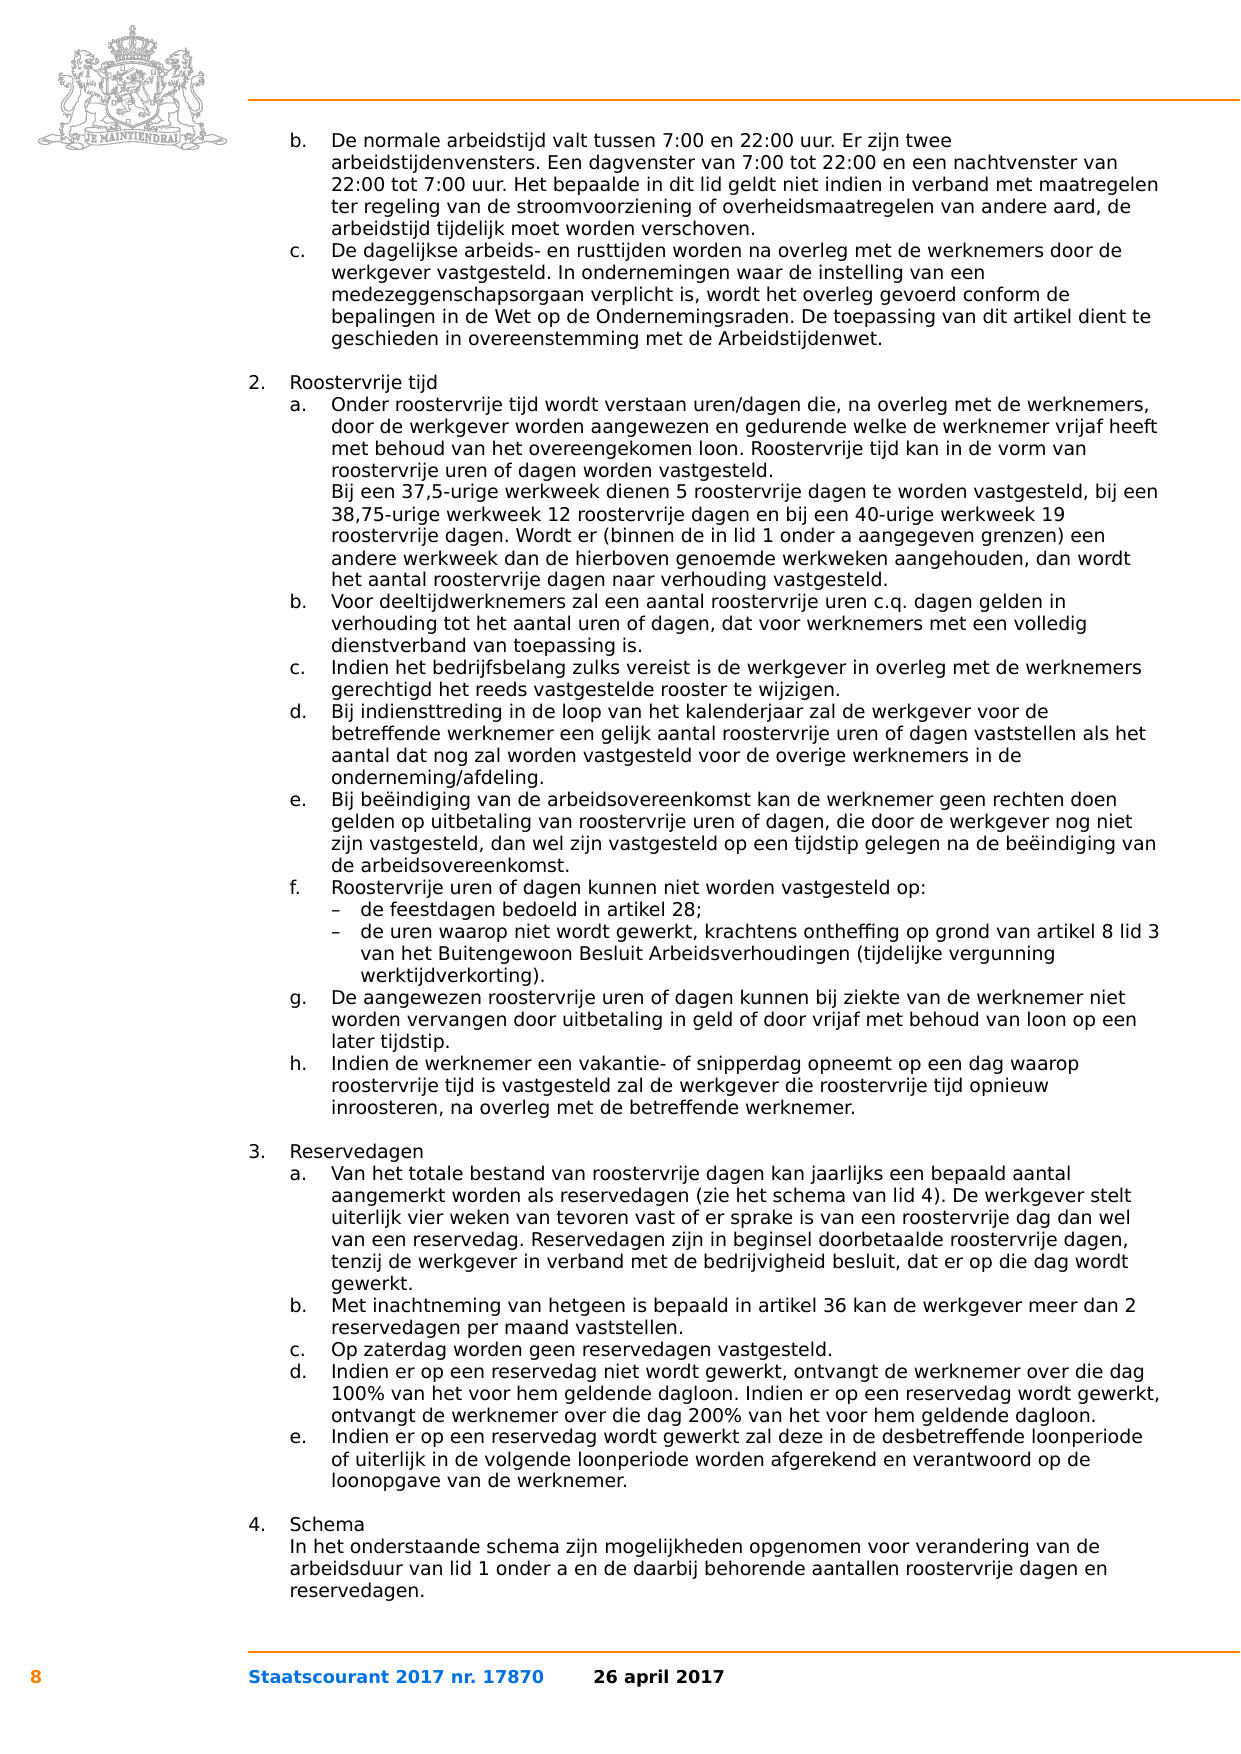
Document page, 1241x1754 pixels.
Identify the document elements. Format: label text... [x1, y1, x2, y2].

text – de feestdagen bedoeld in artikel 28; [331, 899, 1163, 921]
text c. Op zaterdag worden geen reservedagen vastgesteld. [289, 1338, 1163, 1361]
text d. Bij indiensttreding in de loop van het kalenderjaar zal de werkgever voor de betreffende werknemer een gelijk aantal roostervrije uren of dagen vaststellen als het aantal dat nog zal worden vastgesteld voor de overige werknemers in de onderneming/afdeling. [289, 701, 1163, 789]
text e. Indien er op een reservedag wordt gewerkt zal deze in de desbetreffende loonperiode of uiterlijk in de volgende loonperiode worden afgerekend en verantwoord op de loonopgave van de werknemer. [289, 1426, 1163, 1492]
picture [38, 25, 227, 150]
text e. Bij beëindiging van de arbeidsovereenkomst kan de werknemer geen rechten doen gelden op uitbetaling van roostervrije uren of dagen, die door de werkgever nog niet zijn vastgesteld, dan wel zijn vastgesteld op een tijdstip gelegen na de beëindiging van de arbeidsovereenkomst. [289, 789, 1163, 877]
text – de uren waarop niet wordt gewerkt, krachtens ontheffing op grond van artikel 8 lid 3 van het Buitengewoon Besluit Arbeidsverhoudingen (tijdelijke vergunning werktijdverkorting). [331, 921, 1163, 987]
text b. Met inachtneming van hetgeen is bepaald in artikel 36 kan de werkgever meer dan 2 reservedagen per maand vaststellen. [289, 1294, 1163, 1338]
text c. Indien het bedrijfsbelang zulks vereist is de werkgever in overleg met de werknemers gerechtigd het reeds vastgestelde rooster te wijzigen. [289, 657, 1163, 701]
text a. Onder roostervrije tijd wordt verstaan uren/dagen die, na overleg met de werknemers, door de werkgever worden aangewezen en gedurende welke de werknemer vrijaf heeft met behoud van het overeengekomen loon. Roostervrije tijd kan in de vorm van roostervrije uren of dagen worden vastgesteld. [289, 393, 1163, 481]
text In het onderstaande schema zijn mogelijkheden opgenomen voor verandering van de arbeidsduur van lid 1 onder a en de daarbij behorende aantallen roostervrije dagen en reservedagen. [289, 1536, 1163, 1602]
text 4. Schema [248, 1514, 1163, 1536]
text f. Roostervrije uren of dagen kunnen niet worden vastgesteld op: [289, 877, 1163, 899]
text 2. Roostervrije tijd [248, 372, 1163, 393]
text d. Indien er op een reservedag niet wordt gewerkt, ontvangt de werknemer over die dag 100% van het voor hem geldende dagloon. Indien er op een reservedag wordt gewerkt, ontvangt de werknemer over die dag 200% van het voor hem geldende dagloon. [289, 1361, 1163, 1426]
text b. De normale arbeidstijd valt tussen 7:00 en 22:00 uur. Er zijn twee arbeidstijdenvensters. Een dagvenster van 7:00 tot 22:00 en een nachtvenster van 22:00 tot 7:00 uur. Het bepaalde in dit lid geldt niet indien in verband met maatregelen ter regeling van de stroomvoorziening of overheidsmaatregelen van andere aard, de arbeidstijd tijdelijk moet worden verschoven. [289, 130, 1163, 240]
text h. Indien de werknemer een vakantie- of snipperdag opneemt op een dag waarop roostervrije tijd is vastgesteld zal de werkgever die roostervrije tijd opnieuw inroosteren, na overleg met de betreffende werknemer. [289, 1053, 1163, 1119]
text 3. Reservedagen [248, 1141, 1163, 1163]
text c. De dagelijkse arbeids- en rusttijden worden na overleg met de werknemers door de werkgever vastgesteld. In ondernemingen waar de instelling van een medezeggenschapsorgaan verplicht is, wordt het overleg gevoerd conform de bepalingen in de Wet op de Ondernemingsraden. De toepassing van dit artikel dient te geschieden in overeenstemming met de Arbeidstijdenwet. [289, 240, 1163, 350]
text Bij een 37,5-urige werkweek dienen 5 roostervrije dagen te worden vastgesteld, bij een 38,75-urige werkweek 12 roostervrije dagen en bij een 40-urige werkweek 19 roostervrije dagen. Wordt er (binnen de in lid 1 onder a aangegeven grenzen) een andere werkweek dan de hierboven genoemde werkweken aangehouden, dan wordt het aantal roostervrije dagen naar verhouding vastgesteld. [331, 481, 1163, 591]
text a. Van het totale bestand van roostervrije dagen kan jaarlijks een bepaald aantal aangemerkt worden als reservedagen (zie het schema van lid 4). De werkgever stelt uiterlijk vier weken van tevoren vast of er sprake is van een roostervrije dag dan wel van een reservedag. Reservedagen zijn in beginsel doorbetaalde roostervrije dagen, tenzij de werkgever in verband met de bedrijvigheid besluit, dat er op die dag wordt gewerkt. [289, 1163, 1163, 1294]
text g. De aangewezen roostervrije uren of dagen kunnen bij ziekte van de werknemer niet worden vervangen door uitbetaling in geld of door vrijaf met behoud van loon op een later tijdstip. [289, 987, 1163, 1053]
text b. Voor deeltijdwerknemers zal een aantal roostervrije uren c.q. dagen gelden in verhouding tot het aantal uren of dagen, dat voor werknemers met een volledig dienstverband van toepassing is. [289, 591, 1163, 657]
